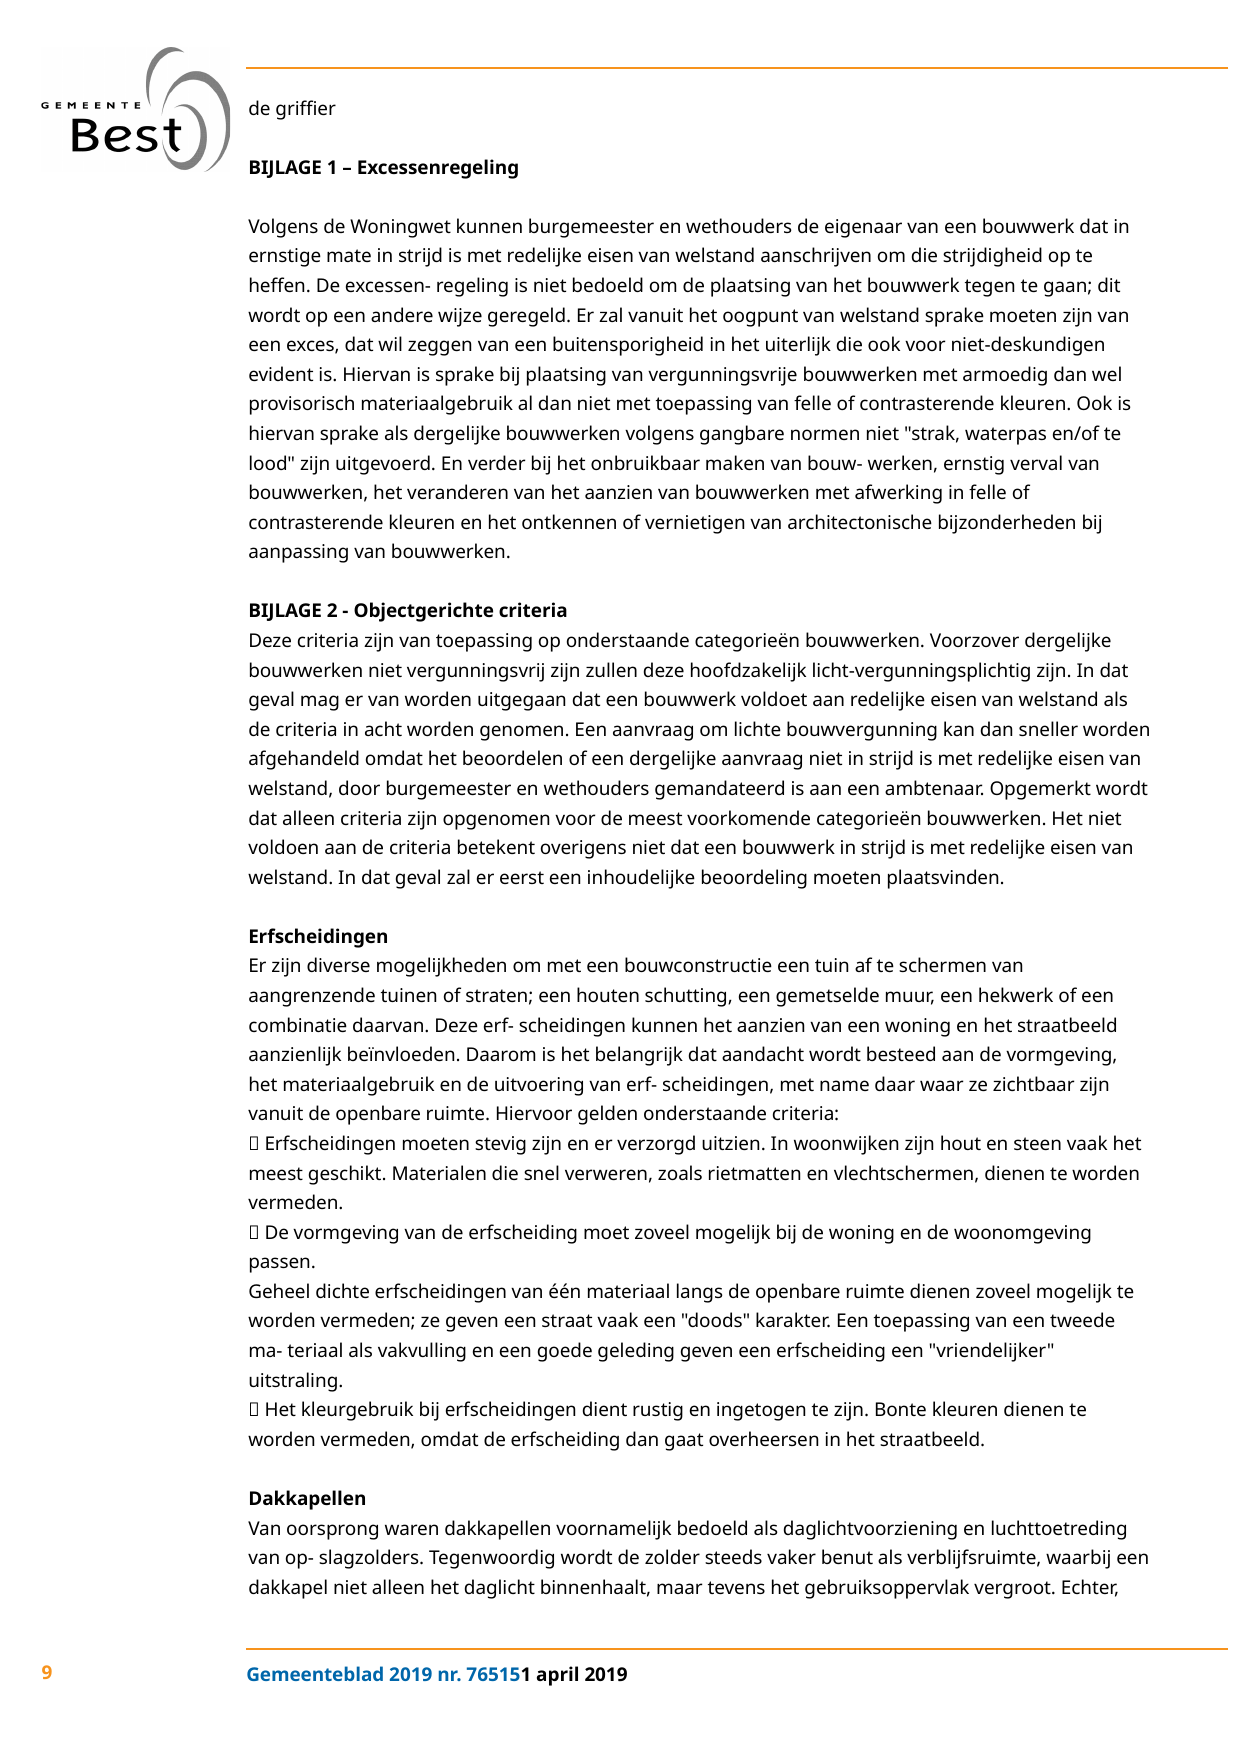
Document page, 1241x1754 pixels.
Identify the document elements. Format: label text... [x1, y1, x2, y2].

text de griffier [248, 95, 1152, 121]
text BIJLAGE 1 – Excessenregeling [248, 154, 1152, 180]
text Van oorsprong waren dakkapellen voornamelijk bedoeld als daglichtvoorziening en luchttoetreding van op- slagzolders. Tegenwoordig wordt de zolder steeds vaker benut als verblijfsruimte, waarbij een dakkapel niet alleen het daglicht binnenhaalt, maar tevens het gebruiksoppervlak vergroot. Echter, [248, 1515, 1152, 1600]
text BIJLAGE 2 - Objectgerichte criteria [248, 598, 1152, 623]
picture [41, 47, 231, 172]
text Er zijn diverse mogelijkheden om met een bouwconstructie een tuin af te schermen van aangrenzende tuinen of straten; een houten schutting, een gemetselde muur, een hekwerk of een combinatie daarvan. Deze erf- scheidingen kunnen het aanzien van een woning en het straatbeeld aanzienlijk beïnvloeden. Daarom is het belangrijk dat aandacht wordt besteed aan de vormgeving, het materiaalgebruik en de uitvoering van erf- scheidingen, met name daar waar ze zichtbaar zijn vanuit de openbare ruimte. Hiervoor gelden onderstaande criteria: [248, 953, 1152, 1126]
text Erfscheidingen [248, 923, 1152, 949]
text Dakkapellen [248, 1485, 1152, 1511]
text Geheel dichte erfscheidingen van één materiaal langs de openbare ruimte dienen zoveel mogelijk te worden vermeden; ze geven een straat vaak een "doods" karakter. Een toepassing van een tweede ma- teriaal als vakvulling en een goede geleding geven een erfscheiding een "vriendelijker" uitstraling. [248, 1278, 1152, 1393]
text  Erfscheidingen moeten stevig zijn en er verzorgd uitzien. In woonwijken zijn hout en steen vaak het meest geschikt. Materialen die snel verweren, zoals rietmatten en vlechtschermen, dienen te worden vermeden. [248, 1130, 1152, 1215]
text  Het kleurgebruik bij erfscheidingen dient rustig en ingetogen te zijn. Bonte kleuren dienen te worden vermeden, omdat de erfscheiding dan gaat overheersen in het straatbeeld. [248, 1396, 1152, 1452]
text  De vormgeving van de erfscheiding moet zoveel mogelijk bij de woning en de woonomgeving passen. [248, 1219, 1152, 1274]
text Volgens de Woningwet kunnen burgemeester en wethouders de eigenaar van een bouwwerk dat in ernstige mate in strijd is met redelijke eisen van welstand aanschrijven om die strijdigheid op te heffen. De excessen- regeling is niet bedoeld om de plaatsing van het bouwwerk tegen te gaan; dit wordt op een andere wijze geregeld. Er zal vanuit het oogpunt van welstand sprake moeten zijn van een exces, dat wil zeggen van een buitensporigheid in het uiterlijk die ook voor niet-deskundigen evident is. Hiervan is sprake bij plaatsing van vergunningsvrije bouwwerken met armoedig dan wel provisorisch materiaalgebruik al dan niet met toepassing van felle of contrasterende kleuren. Ook is hiervan sprake als dergelijke bouwwerken volgens gangbare normen niet "strak, waterpas en/of te lood" zijn uitgevoerd. En verder bij het onbruikbaar maken van bouw- werken, ernstig verval van bouwwerken, het veranderen van het aanzien van bouwwerken met afwerking in felle of contrasterende kleuren en het ontkennen of vernietigen van architectonische bijzonderheden bij aanpassing van bouwwerken. [248, 213, 1152, 564]
text Deze criteria zijn van toepassing op onderstaande categorieën bouwwerken. Voorzover dergelijke bouwwerken niet vergunningsvrij zijn zullen deze hoofdzakelijk licht-vergunningsplichtig zijn. In dat geval mag er van worden uitgegaan dat een bouwwerk voldoet aan redelijke eisen van welstand als de criteria in acht worden genomen. Een aanvraag om lichte bouwvergunning kan dan sneller worden afgehandeld omdat het beoordelen of een dergelijke aanvraag niet in strijd is met redelijke eisen van welstand, door burgemeester en wethouders gemandateerd is aan een ambtenaar. Opgemerkt wordt dat alleen criteria zijn opgenomen voor de meest voorkomende categorieën bouwwerken. Het niet voldoen aan de criteria betekent overigens niet dat een bouwwerk in strijd is met redelijke eisen van welstand. In dat geval zal er eerst een inhoudelijke beoordeling moeten plaatsvinden. [248, 627, 1152, 890]
